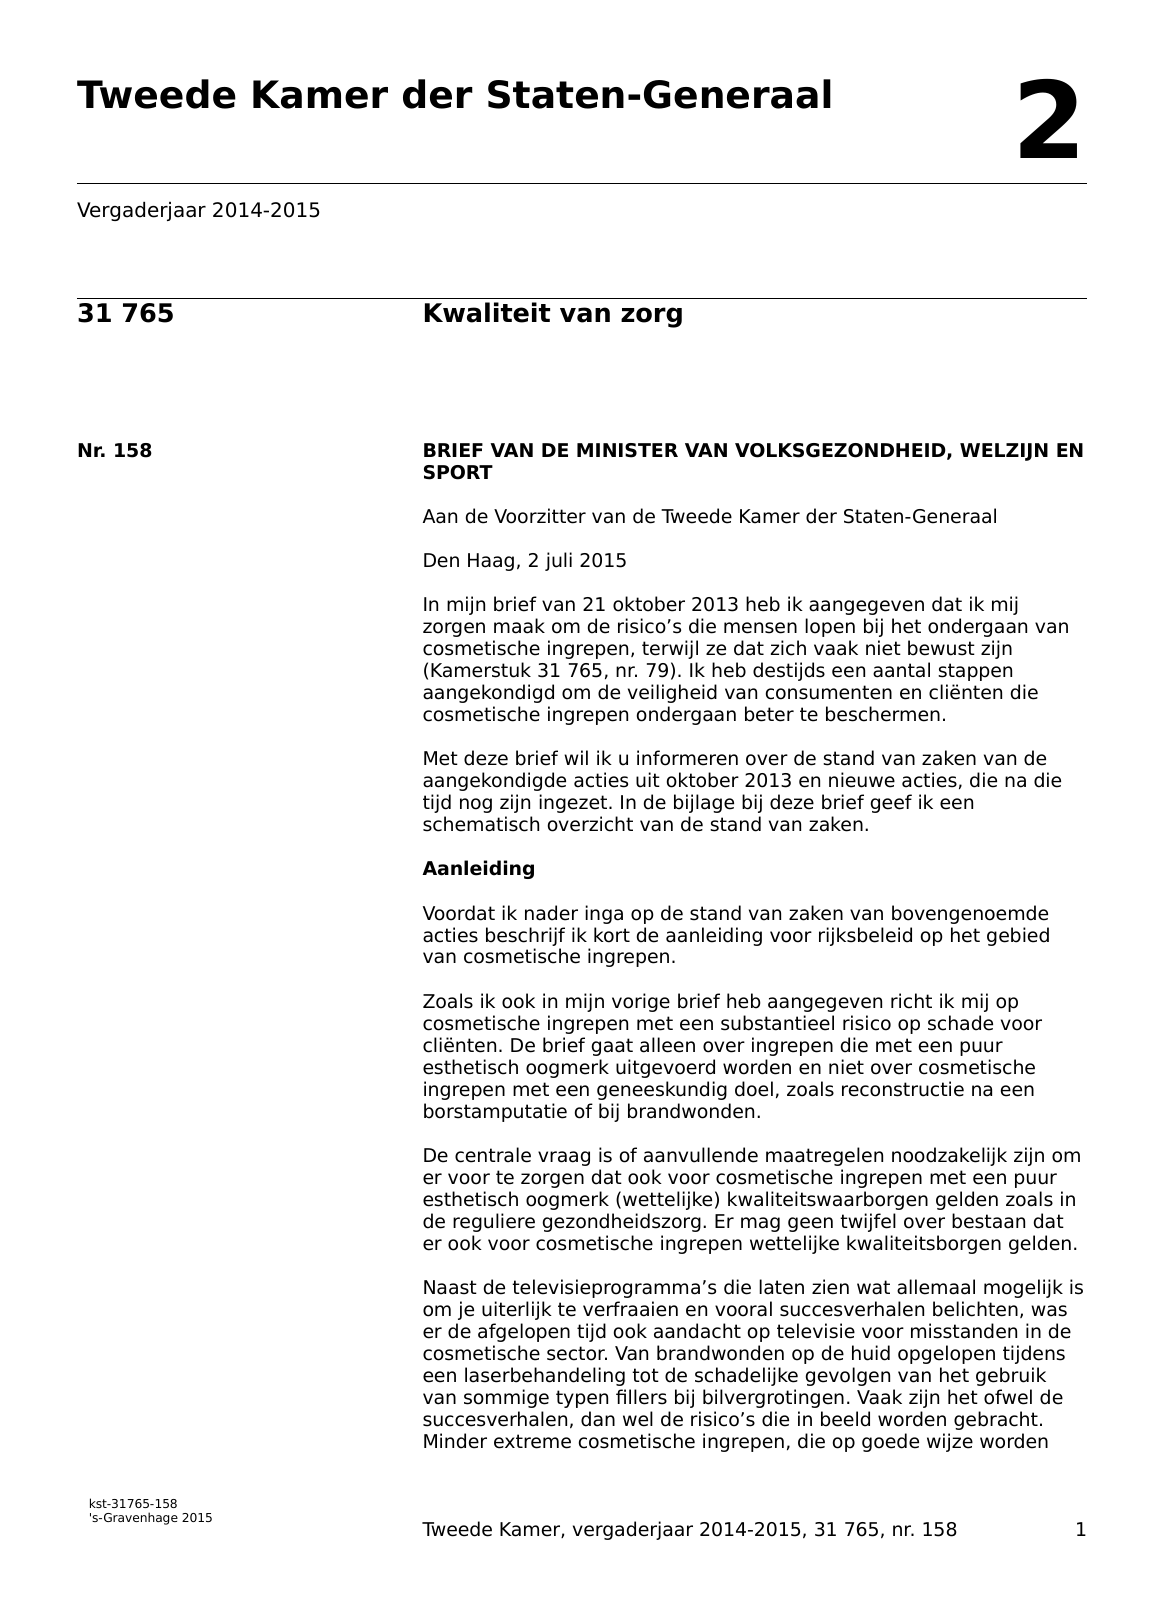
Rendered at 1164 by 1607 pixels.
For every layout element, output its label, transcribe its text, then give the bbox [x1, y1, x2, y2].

text Met deze brief wil ik u informeren over de stand van zaken van de aangekondigde acties uit oktober 2013 en nieuwe acties, die na die tijd nog zijn ingezet. In de bijlage bij deze brief geef ik een schematisch overzicht van de stand van zaken. [422, 748, 1087, 836]
text Zoals ik ook in mijn vorige brief heb aangegeven richt ik mij op cosmetische ingrepen met een substantieel risico op schade voor cliënten. De brief gaat alleen over ingrepen die met een puur esthetisch oogmerk uitgevoerd worden en niet over cosmetische ingrepen met een geneeskundig doel, zoals reconstructie na een borstamputatie of bij brandwonden. [422, 991, 1087, 1122]
text Voordat ik nader inga op de stand van zaken van bovengenoemde acties beschrijf ik kort de aanleiding voor rijksbeleid op het gebied van cosmetische ingrepen. [422, 902, 1087, 968]
subtitle 31 765 Kwaliteit van zorg [77, 299, 1087, 329]
table_header 2 [886, 59, 1087, 183]
text In mijn brief van 21 oktober 2013 heb ik aangegeven dat ik mij zorgen maak om de risico’s die mensen lopen bij het ondergaan van cosmetische ingrepen, terwijl ze dat zich vaak niet bewust zijn (Kamerstuk 31 765, nr. 79). Ik heb destijds een aantal stappen aangekondigd om de veiligheid van consumenten en cliënten die cosmetische ingrepen ondergaan beter te beschermen. [422, 594, 1087, 726]
table_cell Vergaderjaar 2014-2015 [77, 184, 1087, 298]
text Aan de Voorzitter van de Tweede Kamer der Staten-Generaal [422, 506, 1087, 528]
subtitle Nr. 158 BRIEF VAN DE MINISTER VAN VOLKSGEZONDHEID, WELZIJN EN SPORT [77, 440, 1087, 484]
text kst-31765-158 [88, 1497, 323, 1511]
text 's-Gravenhage 2015 [88, 1511, 323, 1525]
text Den Haag, 2 juli 2015 [422, 550, 1087, 572]
text Naast de televisieprogramma’s die laten zien wat allemaal mogelijk is om je uiterlijk te verfraaien en vooral succesverhalen belichten, was er de afgelopen tijd ook aandacht op televisie voor misstanden in de cosmetische sector. Van brandwonden op de huid opgelopen tijdens een laserbehandeling tot de schadelijke gevolgen van het gebruik van sommige typen fillers bij bilvergrotingen. Vaak zijn het ofwel de succesverhalen, dan wel de risico’s die in beeld worden gebracht. Minder extreme cosmetische ingrepen, die op goede wijze worden [422, 1277, 1087, 1453]
subtitle Aanleiding [422, 858, 1087, 880]
table_header Tweede Kamer der Staten-Generaal [77, 59, 886, 183]
text De centrale vraag is of aanvullende maatregelen noodzakelijk zijn om er voor te zorgen dat ook voor cosmetische ingrepen met een puur esthetisch oogmerk (wettelijke) kwaliteitswaarborgen gelden zoals in de reguliere gezondheidszorg. Er mag geen twijfel over bestaan dat er ook voor cosmetische ingrepen wettelijke kwaliteitsborgen gelden. [422, 1145, 1087, 1254]
